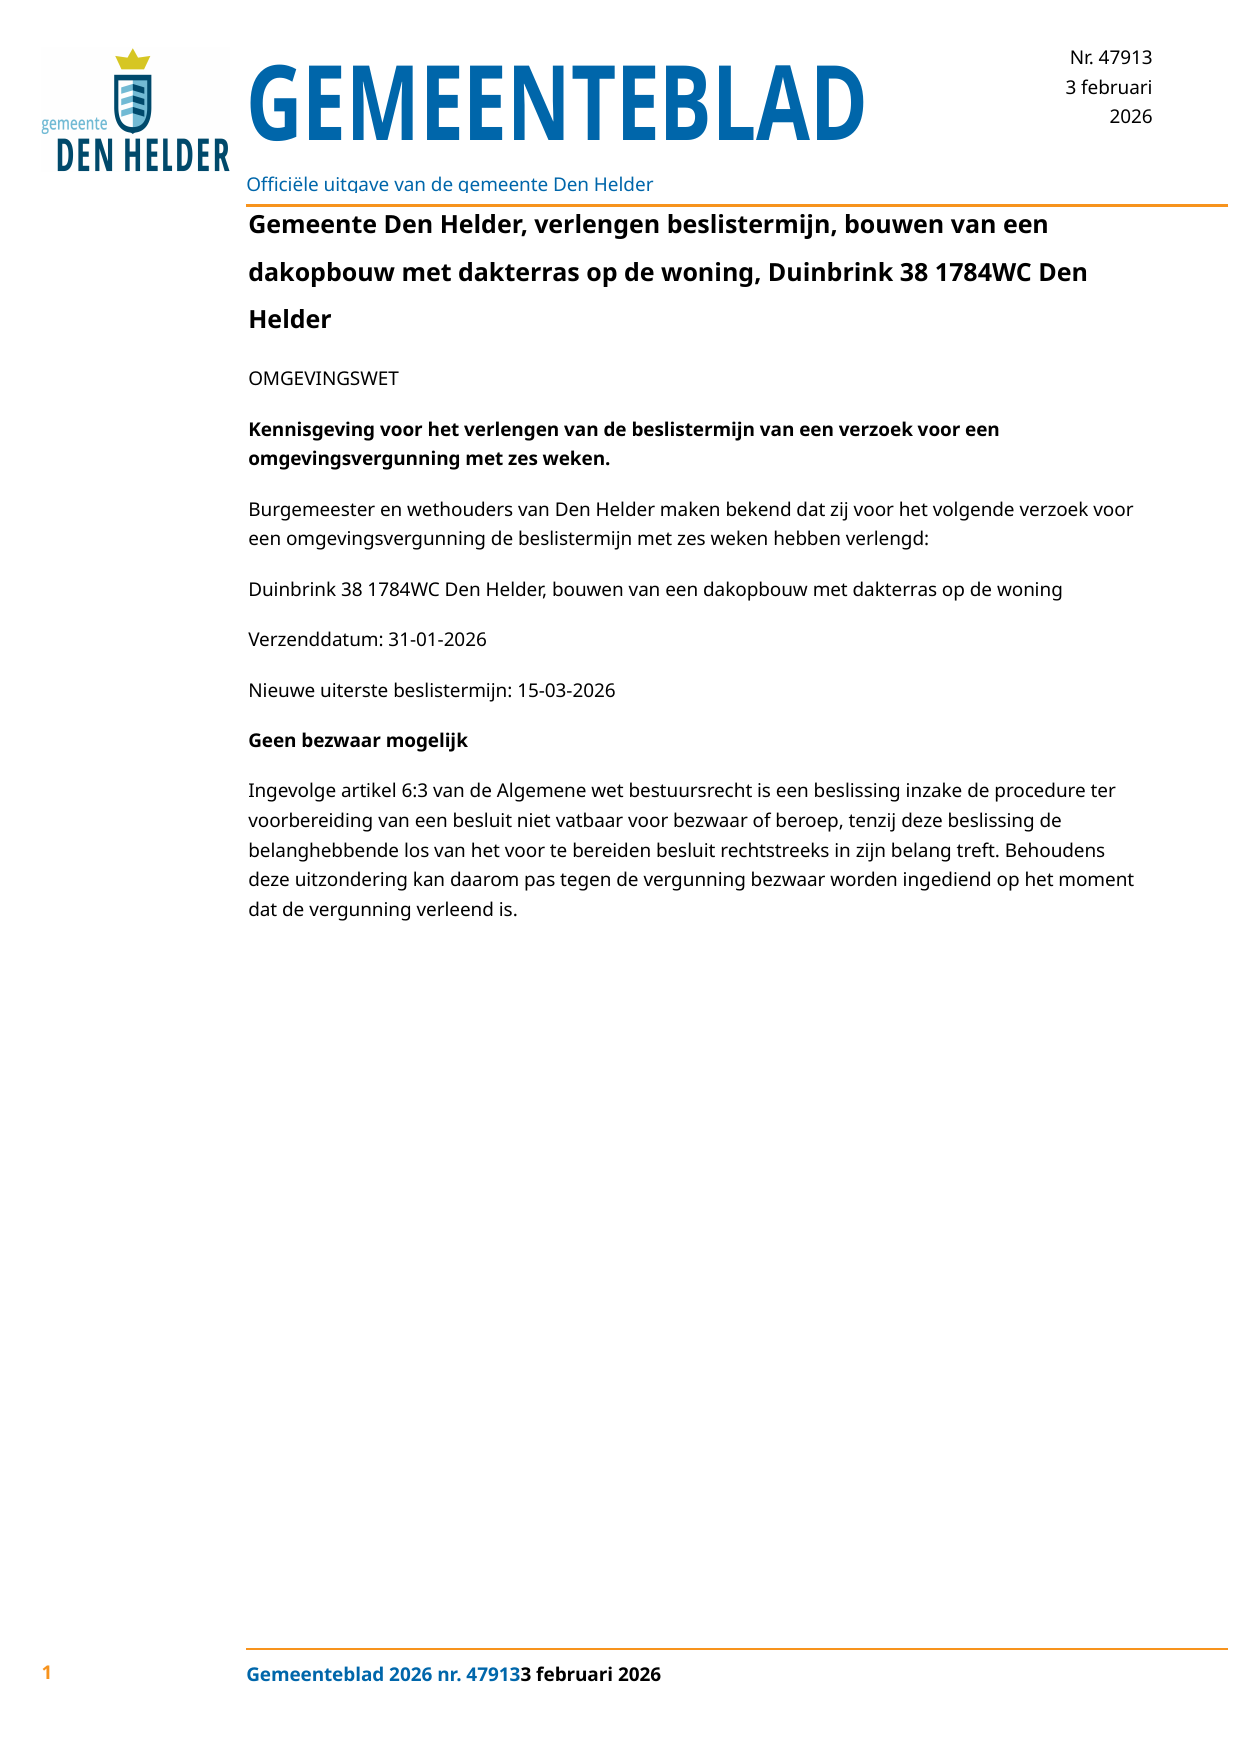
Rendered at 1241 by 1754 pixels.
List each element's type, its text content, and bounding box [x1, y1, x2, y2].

picture [41, 47, 231, 172]
text OMGEVINGSWET [248, 366, 1152, 391]
picture [130, 157, 135, 172]
text Nieuwe uiterste beslistermijn: 15-03-2026 [248, 677, 1152, 702]
text Verzenddatum: 31-01-2026 [248, 626, 1152, 652]
text Ingevolge artikel 6:3 van de Algemene wet bestuursrecht is een beslissing inzake de procedure ter voorbereiding van een besluit niet vatbaar voor bezwaar of beroep, tenzij deze beslissing de belanghebbende los van het voor te bereiden besluit rechtstreeks in zijn belang treft. Behoudens deze uitzondering kan daarom pas tegen de vergunning bezwaar worden ingediend op het moment dat de vergunning verleend is. [248, 778, 1152, 922]
text Kennisgeving voor het verlengen van de beslistermijn van een verzoek voor een omgevingsvergunning met zes weken. [248, 416, 1152, 471]
text Gemeente Den Helder, verlengen beslistermijn, bouwen van een dakopbouw met dakterras op de woning, Duinbrink 38 1784WC Den Helder [248, 207, 1152, 336]
text Burgemeester en wethouders van Den Helder maken bekend dat zij voor het volgende verzoek voor een omgevingsvergunning de beslistermijn met zes weken hebben verlengd: [248, 496, 1152, 551]
picture [100, 154, 106, 172]
picture [63, 144, 68, 165]
picture [182, 144, 187, 165]
text Geen bezwaar mogelijk [248, 727, 1152, 753]
picture [220, 160, 224, 172]
text Duinbrink 38 1784WC Den Helder, bouwen van een dakopbouw met dakterras op de woning [248, 576, 1152, 602]
